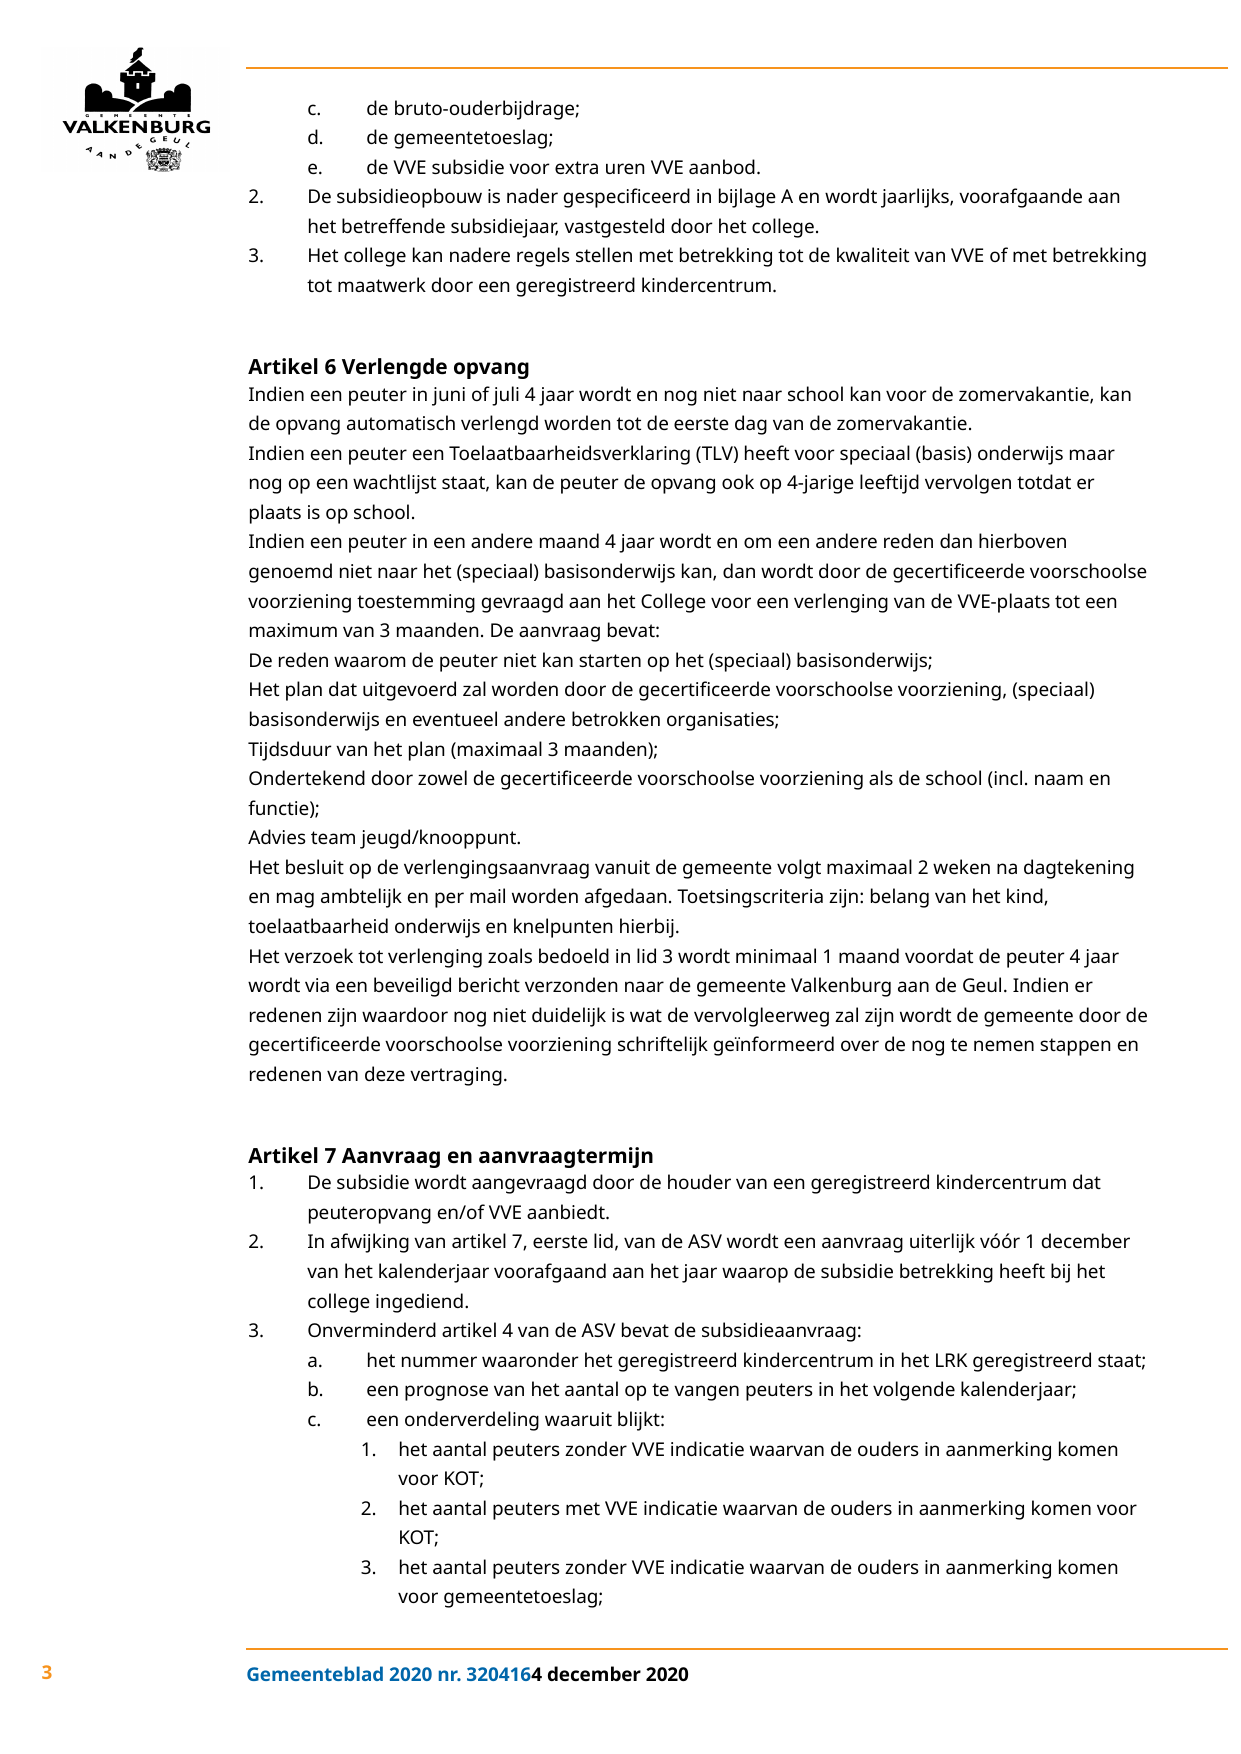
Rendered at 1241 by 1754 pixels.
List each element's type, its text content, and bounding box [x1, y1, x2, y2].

text Het verzoek tot verlenging zoals bedoeld in lid 3 wordt minimaal 1 maand voordat de peuter 4 jaar wordt via een beveiligd bericht verzonden naar de gemeente Valkenburg aan de Geul. Indien er redenen zijn waardoor nog niet duidelijk is wat de vervolgleerweg zal zijn wordt de gemeente door de gecertificeerde voorschoolse voorziening schriftelijk geïnformeerd over de nog te nemen stappen en redenen van deze vertraging. [248, 943, 1152, 1087]
text Ondertekend door zowel de gecertificeerde voorschoolse voorziening als de school (incl. naam en functie); [248, 765, 1152, 821]
text Indien een peuter in een andere maand 4 jaar wordt en om een andere reden dan hierboven genoemd niet naar het (speciaal) basisonderwijs kan, dan wordt door de gecertificeerde voorschoolse voorziening toestemming gevraagd aan het College voor een verlenging van de VVE-plaats tot een maximum van 3 maanden. De aanvraag bevat: [248, 529, 1152, 643]
text Artikel 6 Verlengde opvang [248, 352, 1152, 381]
picture [41, 47, 231, 172]
text Artikel 7 Aanvraag en aanvraagtermijn [248, 1141, 1152, 1169]
text Indien een peuter in juni of juli 4 jaar wordt en nog niet naar school kan voor de zomervakantie, kan de opvang automatisch verlengd worden tot de eerste dag van de zomervakantie. [248, 381, 1152, 436]
list het nummer waaronder het geregistreerd kindercentrum in het LRK geregistreerd staat; [307, 1347, 1152, 1373]
text Indien een peuter een Toelaatbaarheidsverklaring (TLV) heeft voor speciaal (basis) onderwijs maar nog op een wachtlijst staat, kan de peuter de opvang ook op 4-jarige leeftijd vervolgen totdat er plaats is op school. [248, 440, 1152, 525]
list de bruto-ouderbijdrage; [307, 95, 1152, 121]
list Het college kan nadere regels stellen met betrekking tot de kwaliteit van VVE of met betrekking tot maatwerk door een geregistreerd kindercentrum. [248, 243, 1152, 298]
list de VVE subsidie voor extra uren VVE aanbod. [307, 154, 1152, 180]
list Onverminderd artikel 4 van de ASV bevat de subsidieaanvraag: [248, 1317, 1152, 1343]
list het aantal peuters zonder VVE indicatie waarvan de ouders in aanmerking komen voor gemeentetoeslag; [361, 1554, 1152, 1609]
text Het plan dat uitgevoerd zal worden door de gecertificeerde voorschoolse voorziening, (speciaal) basisonderwijs en eventueel andere betrokken organisaties; [248, 677, 1152, 732]
list de gemeentetoeslag; [307, 124, 1152, 150]
list een onderverdeling waaruit blijkt: [307, 1406, 1152, 1432]
list In afwijking van artikel 7, eerste lid, van de ASV wordt een aanvraag uiterlijk vóór 1 december van het kalenderjaar voorafgaand aan het jaar waarop de subsidie betrekking heeft bij het college ingediend. [248, 1229, 1152, 1314]
text Advies team jeugd/knooppunt. [248, 824, 1152, 850]
list De subsidie wordt aangevraagd door de houder van een geregistreerd kindercentrum dat peuteropvang en/of VVE aanbiedt. [248, 1169, 1152, 1225]
list het aantal peuters met VVE indicatie waarvan de ouders in aanmerking komen voor KOT; [361, 1495, 1152, 1550]
text Tijdsduur van het plan (maximaal 3 maanden); [248, 736, 1152, 761]
text De reden waarom de peuter niet kan starten op het (speciaal) basisonderwijs; [248, 647, 1152, 673]
list het aantal peuters zonder VVE indicatie waarvan de ouders in aanmerking komen voor KOT; [361, 1436, 1152, 1491]
list een prognose van het aantal op te vangen peuters in het volgende kalenderjaar; [307, 1377, 1152, 1402]
text Het besluit op de verlengingsaanvraag vanuit de gemeente volgt maximaal 2 weken na dagtekening en mag ambtelijk en per mail worden afgedaan. Toetsingscriteria zijn: belang van het kind, toelaatbaarheid onderwijs en knelpunten hierbij. [248, 854, 1152, 939]
list De subsidieopbouw is nader gespecificeerd in bijlage A en wordt jaarlijks, voorafgaande aan het betreffende subsidiejaar, vastgesteld door het college. [248, 183, 1152, 239]
